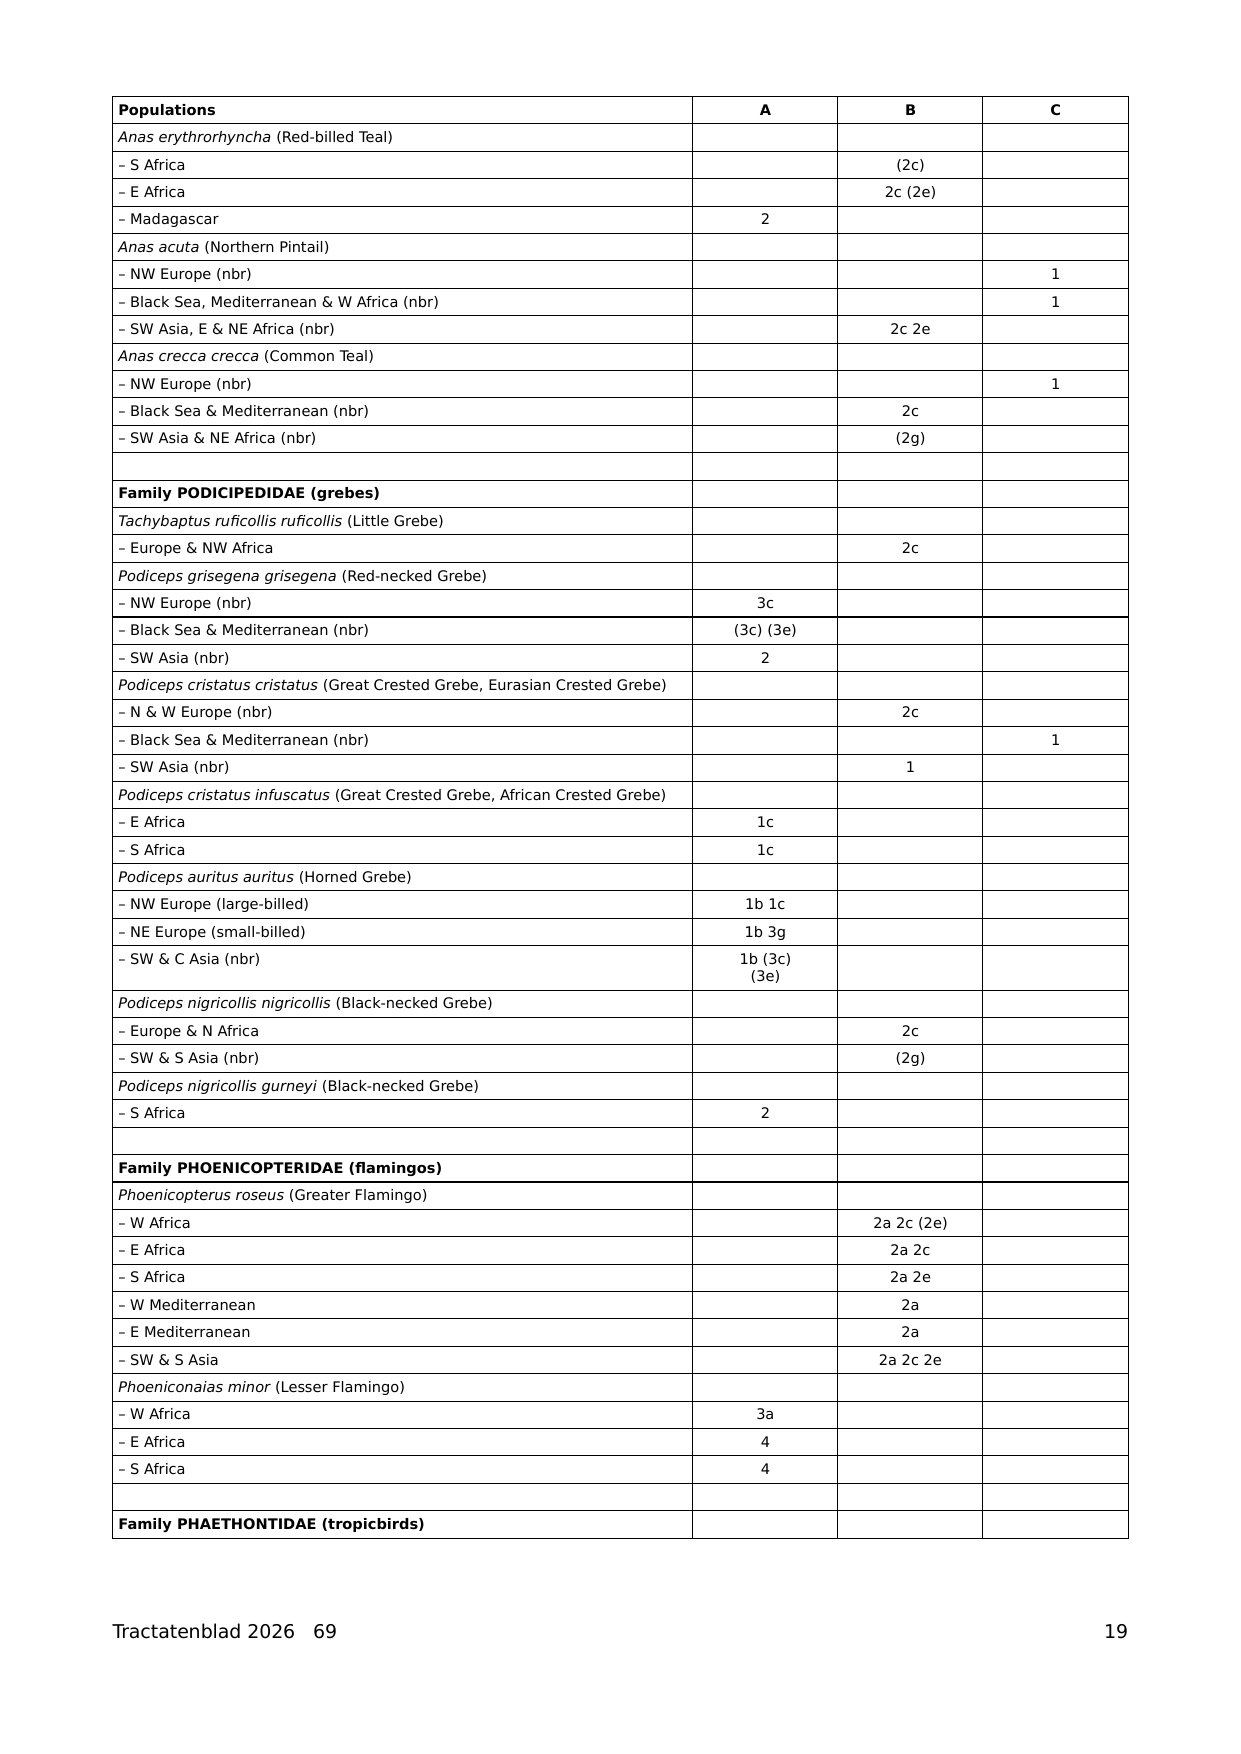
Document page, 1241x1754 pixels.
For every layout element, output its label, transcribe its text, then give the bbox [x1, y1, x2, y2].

table_header A [693, 97, 837, 123]
table_cell – W Africa [113, 1210, 692, 1236]
table_cell [693, 426, 837, 452]
table_cell [983, 398, 1128, 425]
table_cell – Europe & N Africa [113, 1018, 692, 1044]
table_cell [983, 755, 1128, 781]
table_cell [983, 179, 1128, 206]
table_cell [983, 426, 1128, 452]
table_cell 2 [693, 207, 837, 233]
table_cell [113, 1484, 692, 1510]
table_cell Podiceps cristatus cristatus (Great Crested Grebe, Eurasian Crested Grebe) [113, 672, 692, 699]
table_cell 2a 2e [838, 1265, 982, 1291]
table_cell [983, 1183, 1128, 1209]
table_cell [983, 782, 1128, 808]
table_cell [983, 481, 1128, 507]
table_cell 2c [838, 535, 982, 562]
table_cell 1b (3c) (3e) [693, 946, 837, 989]
table_cell – S Africa [113, 152, 692, 178]
table_cell 2a 2c 2e [838, 1347, 982, 1373]
table_cell – SW & C Asia (nbr) [113, 946, 692, 989]
table_cell [983, 563, 1128, 589]
table_cell 1 [983, 289, 1128, 315]
table_cell [838, 946, 982, 989]
table_cell [838, 1100, 982, 1127]
table_cell [983, 1374, 1128, 1401]
table_cell [983, 1045, 1128, 1072]
table_cell Family PODICIPEDIDAE (grebes) [113, 481, 692, 507]
table_cell 2 [693, 645, 837, 671]
table_cell [983, 1237, 1128, 1263]
table_cell [838, 344, 982, 370]
table_cell [838, 672, 982, 699]
table_cell [838, 618, 982, 644]
table_cell – NW Europe (nbr) [113, 261, 692, 288]
table_cell [983, 1456, 1128, 1483]
table_cell [838, 1484, 982, 1510]
table_cell [983, 837, 1128, 863]
table_cell [838, 453, 982, 479]
table_cell 2a 2c [838, 1237, 982, 1263]
table_cell Phoeniconaias minor (Lesser Flamingo) [113, 1374, 692, 1401]
table_cell [838, 508, 982, 534]
table_cell 2c [838, 398, 982, 425]
table_cell [983, 234, 1128, 260]
table_cell [693, 1237, 837, 1263]
table_cell 1 [983, 727, 1128, 753]
table_cell [693, 234, 837, 260]
table_cell – Black Sea & Mediterranean (nbr) [113, 727, 692, 753]
table_cell – SW Asia (nbr) [113, 755, 692, 781]
table_cell [838, 864, 982, 890]
table_cell [693, 991, 837, 1017]
table_cell [983, 1292, 1128, 1318]
table_cell [983, 1128, 1128, 1154]
table_cell [983, 991, 1128, 1017]
table_cell Family PHAETHONTIDAE (tropicbirds) [113, 1511, 692, 1537]
table_cell (2c) [838, 152, 982, 178]
table_cell 2c [838, 700, 982, 726]
table_cell [838, 991, 982, 1017]
table_cell [693, 1265, 837, 1291]
table_cell [983, 1402, 1128, 1428]
table_cell Podiceps nigricollis nigricollis (Black-necked Grebe) [113, 991, 692, 1017]
table_cell [693, 1484, 837, 1510]
table_cell [693, 1183, 837, 1209]
table_cell [113, 1128, 692, 1154]
table_cell Family PHOENICOPTERIDAE (flamingos) [113, 1155, 692, 1181]
table_cell 3c [693, 590, 837, 616]
table_cell Podiceps nigricollis gurneyi (Black-necked Grebe) [113, 1073, 692, 1099]
table_cell 2c (2e) [838, 179, 982, 206]
table_cell [693, 1018, 837, 1044]
table_cell [983, 1319, 1128, 1346]
table_cell [983, 1155, 1128, 1181]
table_cell [983, 207, 1128, 233]
table_cell – SW Asia (nbr) [113, 645, 692, 671]
table_cell [838, 809, 982, 836]
table_cell – Black Sea & Mediterranean (nbr) [113, 618, 692, 644]
table_cell – Black Sea, Mediterranean & W Africa (nbr) [113, 289, 692, 315]
table_cell Tachybaptus ruficollis ruficollis (Little Grebe) [113, 508, 692, 534]
table_cell [838, 234, 982, 260]
table_cell [983, 864, 1128, 890]
table_cell [983, 891, 1128, 918]
table_cell [983, 618, 1128, 644]
table_cell – E Africa [113, 809, 692, 836]
table_cell [838, 1374, 982, 1401]
table_cell [983, 590, 1128, 616]
table_cell 1b 3g [693, 919, 837, 945]
table_cell [693, 1374, 837, 1401]
table_cell [983, 672, 1128, 699]
table_cell [693, 1155, 837, 1181]
table_cell – E Africa [113, 1237, 692, 1263]
table_cell 2c [838, 1018, 982, 1044]
table_cell Anas erythrorhyncha (Red-billed Teal) [113, 124, 692, 151]
table_cell [693, 727, 837, 753]
table_cell [983, 535, 1128, 562]
table_cell [693, 1347, 837, 1373]
table_cell – E Mediterranean [113, 1319, 692, 1346]
table_cell (2g) [838, 426, 982, 452]
table_cell Podiceps auritus auritus (Horned Grebe) [113, 864, 692, 890]
table_cell [693, 124, 837, 151]
table_cell [983, 1511, 1128, 1537]
table_cell [983, 1018, 1128, 1044]
table_cell [693, 152, 837, 178]
table_cell [693, 398, 837, 425]
table_cell [693, 289, 837, 315]
table_cell [838, 837, 982, 863]
table_cell – E Africa [113, 1429, 692, 1455]
table_cell (3c) (3e) [693, 618, 837, 644]
table_cell [983, 316, 1128, 342]
table_cell – NW Europe (nbr) [113, 590, 692, 616]
table_cell 2a [838, 1319, 982, 1346]
table_cell [693, 864, 837, 890]
table_cell [838, 1128, 982, 1154]
table_cell [838, 1183, 982, 1209]
table_cell [838, 727, 982, 753]
table_cell [693, 1073, 837, 1099]
table_cell [838, 1456, 982, 1483]
table_cell – S Africa [113, 1456, 692, 1483]
table_cell [983, 700, 1128, 726]
table_cell [693, 371, 837, 397]
table_cell [838, 1073, 982, 1099]
table_cell 2a [838, 1292, 982, 1318]
table_cell Podiceps grisegena grisegena (Red-necked Grebe) [113, 563, 692, 589]
table_cell [693, 344, 837, 370]
table_cell [693, 1319, 837, 1346]
table_cell [983, 946, 1128, 989]
table_cell [838, 289, 982, 315]
table_cell Anas acuta (Northern Pintail) [113, 234, 692, 260]
table_cell [693, 1210, 837, 1236]
table_cell – Europe & NW Africa [113, 535, 692, 562]
table_cell [983, 1484, 1128, 1510]
table_cell [838, 261, 982, 288]
table_cell [838, 919, 982, 945]
table_cell 1c [693, 837, 837, 863]
table_cell [983, 344, 1128, 370]
table_cell 4 [693, 1456, 837, 1483]
table_header C [983, 97, 1128, 123]
table_cell 1b 1c [693, 891, 837, 918]
table_cell – SW & S Asia [113, 1347, 692, 1373]
table_cell [838, 645, 982, 671]
table_cell [983, 919, 1128, 945]
table_cell 1 [983, 371, 1128, 397]
table_cell [983, 1210, 1128, 1236]
table_cell – N & W Europe (nbr) [113, 700, 692, 726]
table_cell – NW Europe (nbr) [113, 371, 692, 397]
table_cell – SW & S Asia (nbr) [113, 1045, 692, 1072]
table_cell [838, 207, 982, 233]
table_cell – S Africa [113, 1100, 692, 1127]
table_cell [838, 1402, 982, 1428]
table_cell [838, 481, 982, 507]
table_cell – S Africa [113, 1265, 692, 1291]
table_cell – W Africa [113, 1402, 692, 1428]
table_cell Podiceps cristatus infuscatus (Great Crested Grebe, African Crested Grebe) [113, 782, 692, 808]
table_cell [693, 1045, 837, 1072]
table_cell [113, 453, 692, 479]
table_cell – NW Europe (large-billed) [113, 891, 692, 918]
table_cell [693, 755, 837, 781]
table_cell [693, 508, 837, 534]
table_header B [838, 97, 982, 123]
table_cell – SW Asia & NE Africa (nbr) [113, 426, 692, 452]
table_cell [983, 1347, 1128, 1373]
table_cell [693, 1511, 837, 1537]
table_cell – NE Europe (small-billed) [113, 919, 692, 945]
table_cell [838, 590, 982, 616]
table_cell [983, 1265, 1128, 1291]
table_cell [983, 645, 1128, 671]
table_cell Anas crecca crecca (Common Teal) [113, 344, 692, 370]
table_cell [838, 1511, 982, 1537]
table_cell 2c 2e [838, 316, 982, 342]
table_cell 2 [693, 1100, 837, 1127]
table_cell 3a [693, 1402, 837, 1428]
table_cell [693, 782, 837, 808]
table_cell [838, 1155, 982, 1181]
table_cell [983, 453, 1128, 479]
table_cell [838, 782, 982, 808]
table_cell [838, 1429, 982, 1455]
table_cell [693, 535, 837, 562]
table_cell [838, 563, 982, 589]
table_cell [693, 672, 837, 699]
table_cell 2a 2c (2e) [838, 1210, 982, 1236]
table_cell 1 [838, 755, 982, 781]
table_cell [983, 124, 1128, 151]
table_cell – Black Sea & Mediterranean (nbr) [113, 398, 692, 425]
table_cell – SW Asia, E & NE Africa (nbr) [113, 316, 692, 342]
table_cell [983, 508, 1128, 534]
table_cell [693, 261, 837, 288]
table_cell [693, 453, 837, 479]
table_cell [693, 1128, 837, 1154]
table_header Populations [113, 97, 692, 123]
table_cell [693, 1292, 837, 1318]
table_cell [693, 700, 837, 726]
table_cell [693, 179, 837, 206]
table_cell [983, 1429, 1128, 1455]
table_cell [693, 481, 837, 507]
table_cell [983, 809, 1128, 836]
table_cell [983, 1073, 1128, 1099]
table_cell – S Africa [113, 837, 692, 863]
table_cell [983, 1100, 1128, 1127]
table_cell – E Africa [113, 179, 692, 206]
table_cell 1 [983, 261, 1128, 288]
table_cell [693, 316, 837, 342]
table_cell [838, 124, 982, 151]
table_cell [838, 371, 982, 397]
table_cell – Madagascar [113, 207, 692, 233]
table_cell [693, 563, 837, 589]
table_cell 4 [693, 1429, 837, 1455]
table_cell – W Mediterranean [113, 1292, 692, 1318]
table_cell Phoenicopterus roseus (Greater Flamingo) [113, 1183, 692, 1209]
table_cell 1c [693, 809, 837, 836]
table_cell (2g) [838, 1045, 982, 1072]
table_cell [983, 152, 1128, 178]
table_cell [838, 891, 982, 918]
